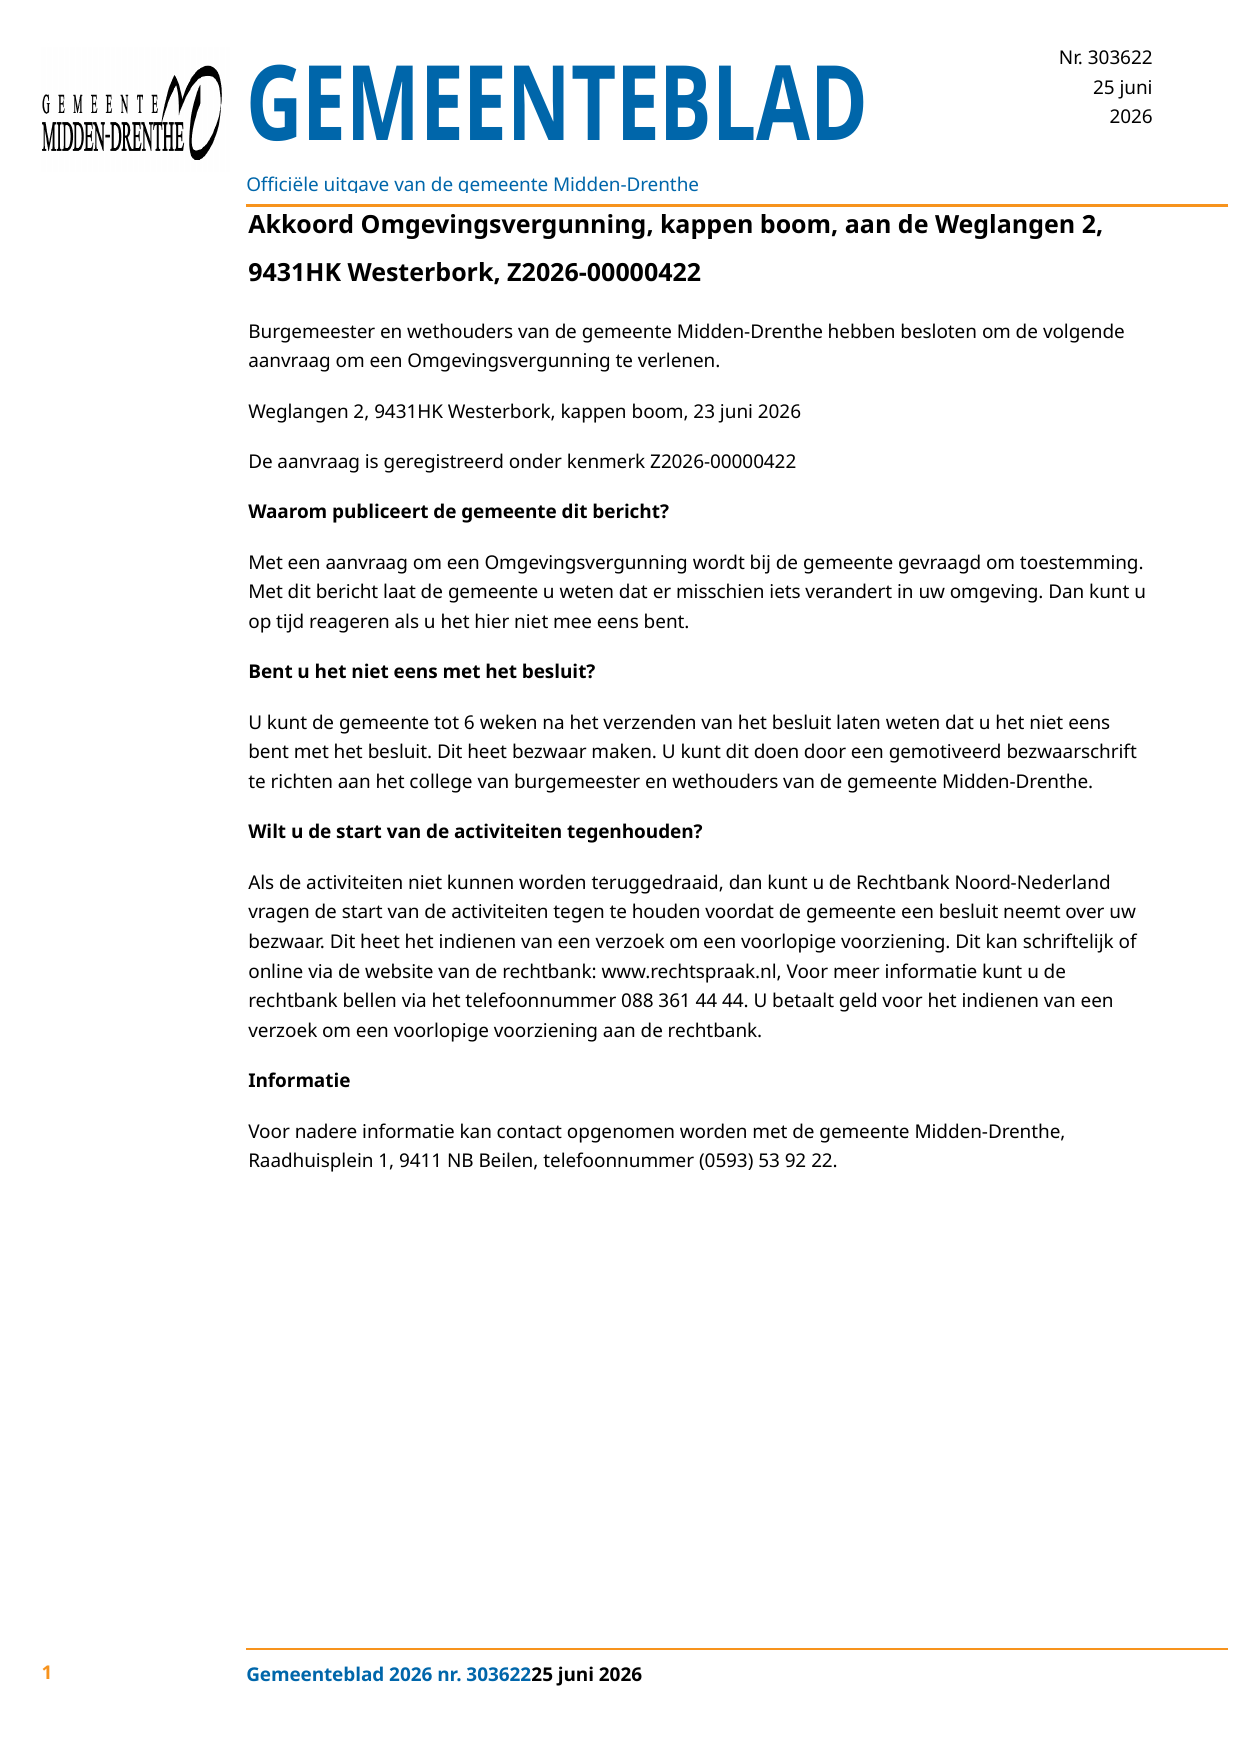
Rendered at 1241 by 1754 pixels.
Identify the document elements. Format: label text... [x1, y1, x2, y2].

text Weglangen 2, 9431HK Westerbork, kappen boom, 23 juni 2026 [248, 398, 1152, 424]
text Informatie [248, 1067, 1152, 1093]
text Wilt u de start van de activiteiten tegenhouden? [248, 819, 1152, 844]
text De aanvraag is geregistreerd onder kenmerk Z2026-00000422 [248, 448, 1152, 474]
text Akkoord Omgevingsvergunning, kappen boom, aan de Weglangen 2, 9431HK Westerbork, Z2026-00000422 [248, 207, 1152, 288]
text Voor nadere informatie kan contact opgenomen worden met de gemeente Midden-Drenthe, Raadhuisplein 1, 9411 NB Beilen, telefoonnummer (0593) 53 92 22. [248, 1118, 1152, 1173]
text Met een aanvraag om een Omgevingsvergunning wordt bij de gemeente gevraagd om toestemming. Met dit bericht laat de gemeente u weten dat er misschien iets verandert in uw omgeving. Dan kunt u op tijd reageren als u het hier niet mee eens bent. [248, 549, 1152, 634]
text Burgemeester en wethouders van de gemeente Midden-Drenthe hebben besloten om de volgende aanvraag om een Omgevingsvergunning te verlenen. [248, 318, 1152, 373]
text Bent u het niet eens met het besluit? [248, 659, 1152, 684]
text Als de activiteiten niet kunnen worden teruggedraaid, dan kunt u de Rechtbank Noord-Nederland vragen de start van de activiteiten tegen te houden voordat de gemeente een besluit neemt over uw bezwaar. Dit heet het indienen van een verzoek om een voorlopige voorziening. Dit kan schriftelijk of online via de website van de rechtbank: www.rechtspraak.nl, Voor meer informatie kunt u de rechtbank bellen via het telefoonnummer 088 361 44 44. U betaalt geld voor het indienen van een verzoek om een voorlopige voorziening aan de rechtbank. [248, 869, 1152, 1043]
text Waarom publiceert de gemeente dit bericht? [248, 499, 1152, 524]
text U kunt de gemeente tot 6 weken na het verzenden van het besluit laten weten dat u het niet eens bent met het besluit. Dit heet bezwaar maken. U kunt dit doen door een gemotiveerd bezwaarschrift te richten aan het college van burgemeester en wethouders van de gemeente Midden-Drenthe. [248, 709, 1152, 794]
picture [41, 47, 231, 172]
